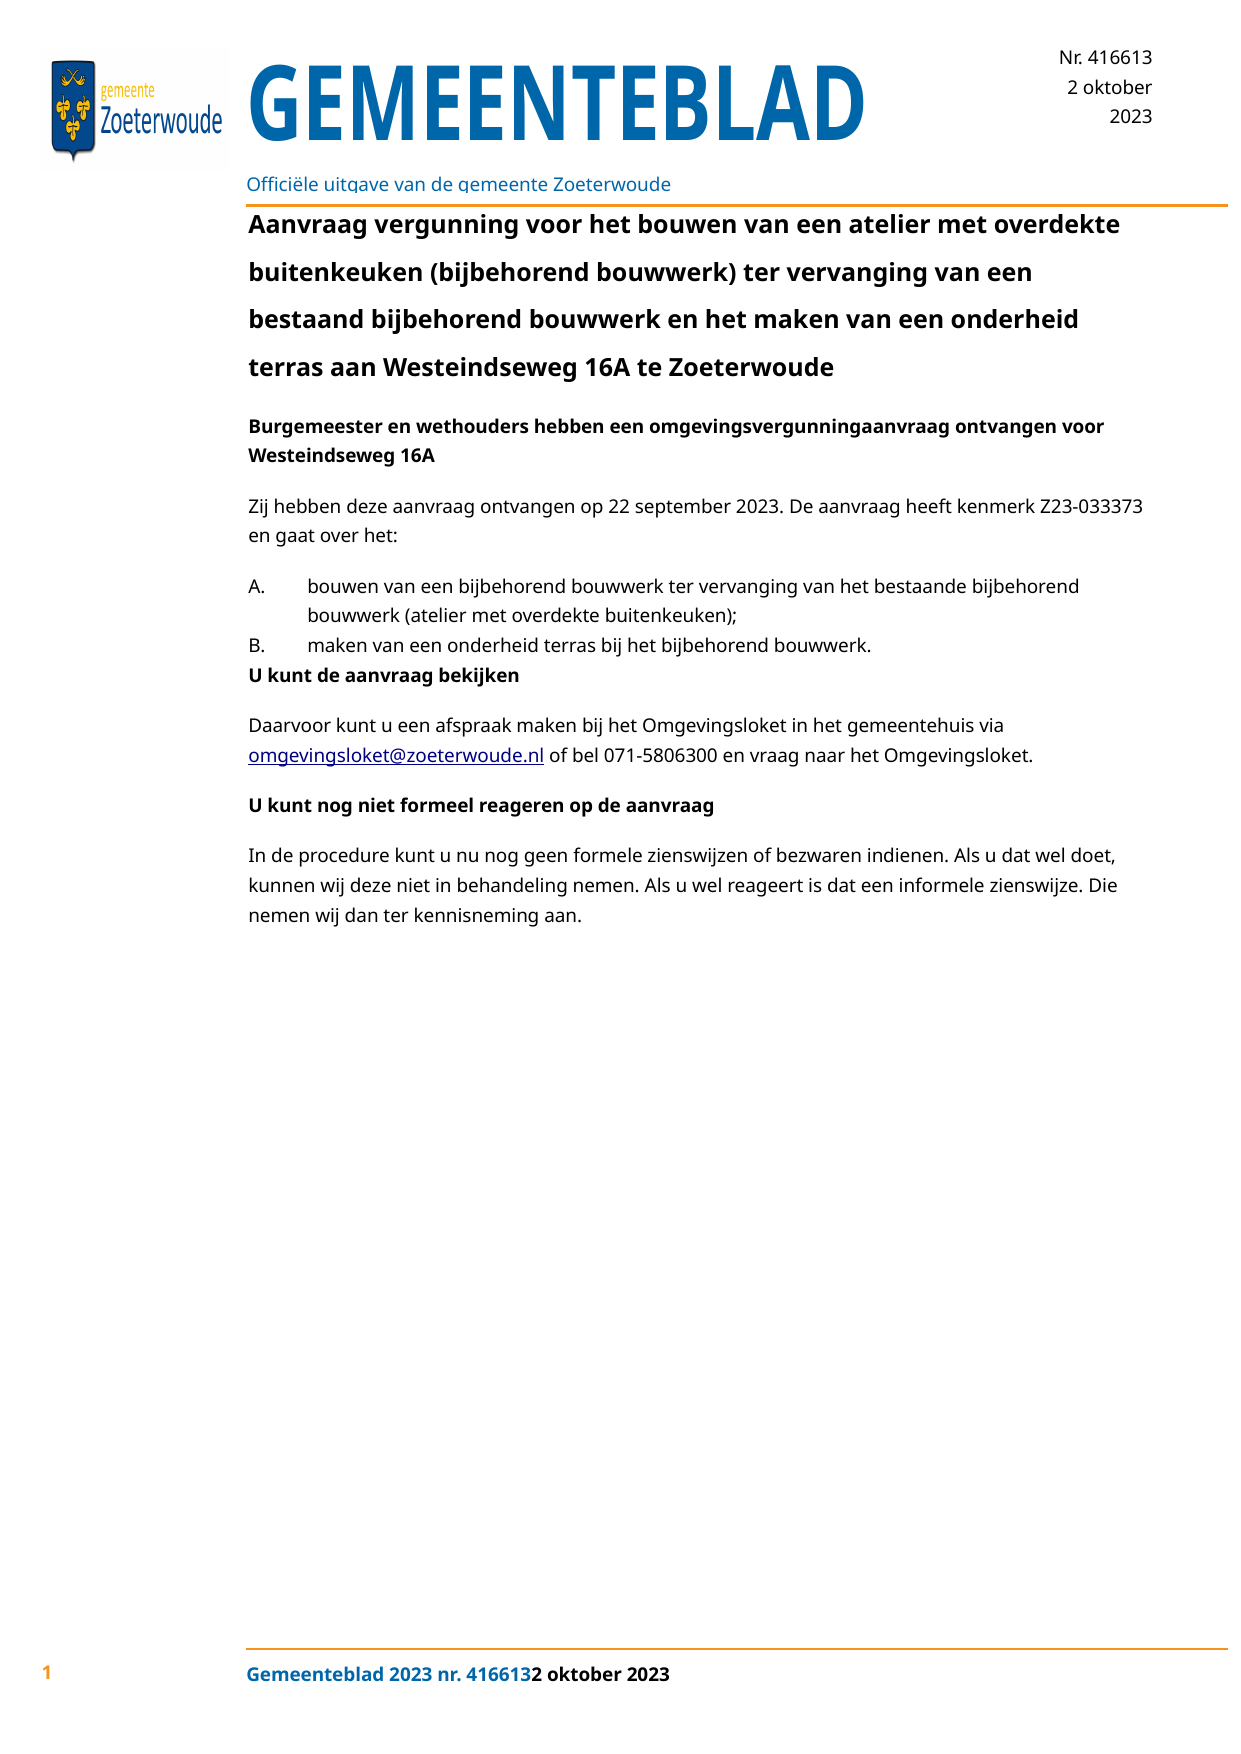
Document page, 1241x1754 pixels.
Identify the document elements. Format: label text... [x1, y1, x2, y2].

text U kunt nog niet formeel reageren op de aanvraag [248, 792, 1152, 818]
text In de procedure kunt u nu nog geen formele zienswijzen of bezwaren indienen. Als u dat wel doet, kunnen wij deze niet in behandeling nemen. Als u wel reageert is dat een informele zienswijze. Die nemen wij dan ter kennisneming aan. [248, 843, 1152, 928]
text U kunt de aanvraag bekijken [248, 662, 1152, 688]
list maken van een onderheid terras bij het bijbehorend bouwwerk. [248, 632, 1152, 658]
list bouwen van een bijbehorend bouwwerk ter vervanging van het bestaande bijbehorend bouwwerk (atelier met overdekte buitenkeuken); [248, 573, 1152, 628]
text Aanvraag vergunning voor het bouwen van een atelier met overdekte buitenkeuken (bijbehorend bouwwerk) ter vervanging van een bestaand bijbehorend bouwwerk en het maken van een onderheid terras aan Westeindseweg 16A te Zoeterwoude [248, 207, 1152, 384]
text Daarvoor kunt u een afspraak maken bij het Omgevingsloket in het gemeentehuis via omgevingsloket@zoeterwoude.nl of bel 071-5806300 en vraag naar het Omgevingsloket. [248, 712, 1152, 768]
text Burgemeester en wethouders hebben een omgevingsvergunningaanvraag ontvangen voor Westeindseweg 16A [248, 413, 1152, 468]
text Zij hebben deze aanvraag ontvangen op 22 september 2023. De aanvraag heeft kenmerk Z23-033373 en gaat over het: [248, 493, 1152, 548]
picture [41, 47, 231, 172]
